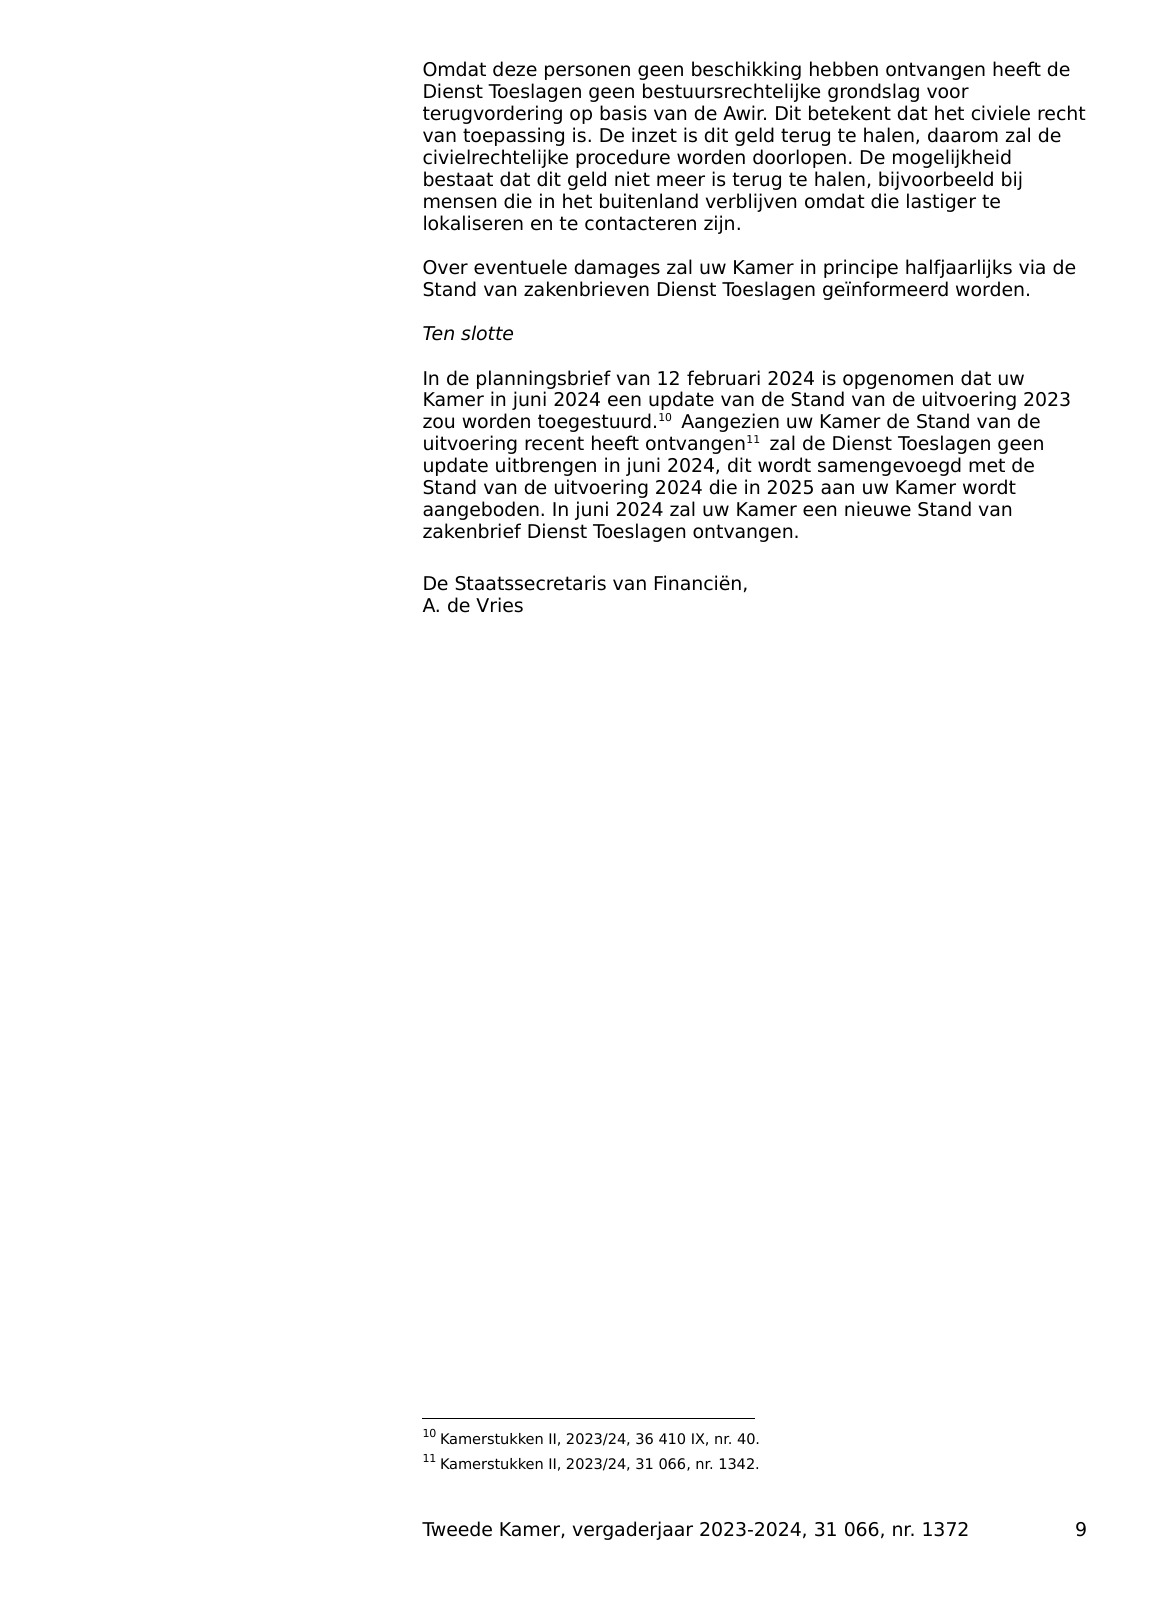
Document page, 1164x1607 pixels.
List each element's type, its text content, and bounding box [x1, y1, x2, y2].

text De Staatssecretaris van Financiën, A. de Vries [422, 573, 1087, 617]
text In de planningsbrief van 12 februari 2024 is opgenomen dat uw Kamer in juni 2024 een update van de Stand van de uitvoering 2023 zou worden toegestuurd. Aangezien uw Kamer de Stand van de uitvoering recent heeft ontvangen zal de Dienst Toeslagen geen update uitbrengen in juni 2024, dit wordt samengevoegd met de Stand van de uitvoering 2024 die in 2025 aan uw Kamer wordt aangeboden. In juni 2024 zal uw Kamer een nieuwe Stand van zakenbrief Dienst Toeslagen ontvangen. [422, 367, 1087, 543]
text Over eventuele damages zal uw Kamer in principe halfjaarlijks via de Stand van zakenbrieven Dienst Toeslagen geïnformeerd worden. [422, 257, 1087, 301]
text Kamerstukken II, 2023/24, 31 066, nr. 1342. [422, 1452, 1087, 1474]
text Kamerstukken II, 2023/24, 36 410 IX, nr. 40. [422, 1427, 1087, 1449]
subtitle Ten slotte [422, 323, 1087, 345]
text Omdat deze personen geen beschikking hebben ontvangen heeft de Dienst Toeslagen geen bestuursrechtelijke grondslag voor terugvordering op basis van de Awir. Dit betekent dat het civiele recht van toepassing is. De inzet is dit geld terug te halen, daarom zal de civielrechtelijke procedure worden doorlopen. De mogelijkheid bestaat dat dit geld niet meer is terug te halen, bijvoorbeeld bij mensen die in het buitenland verblijven omdat die lastiger te lokaliseren en te contacteren zijn. [422, 59, 1087, 235]
